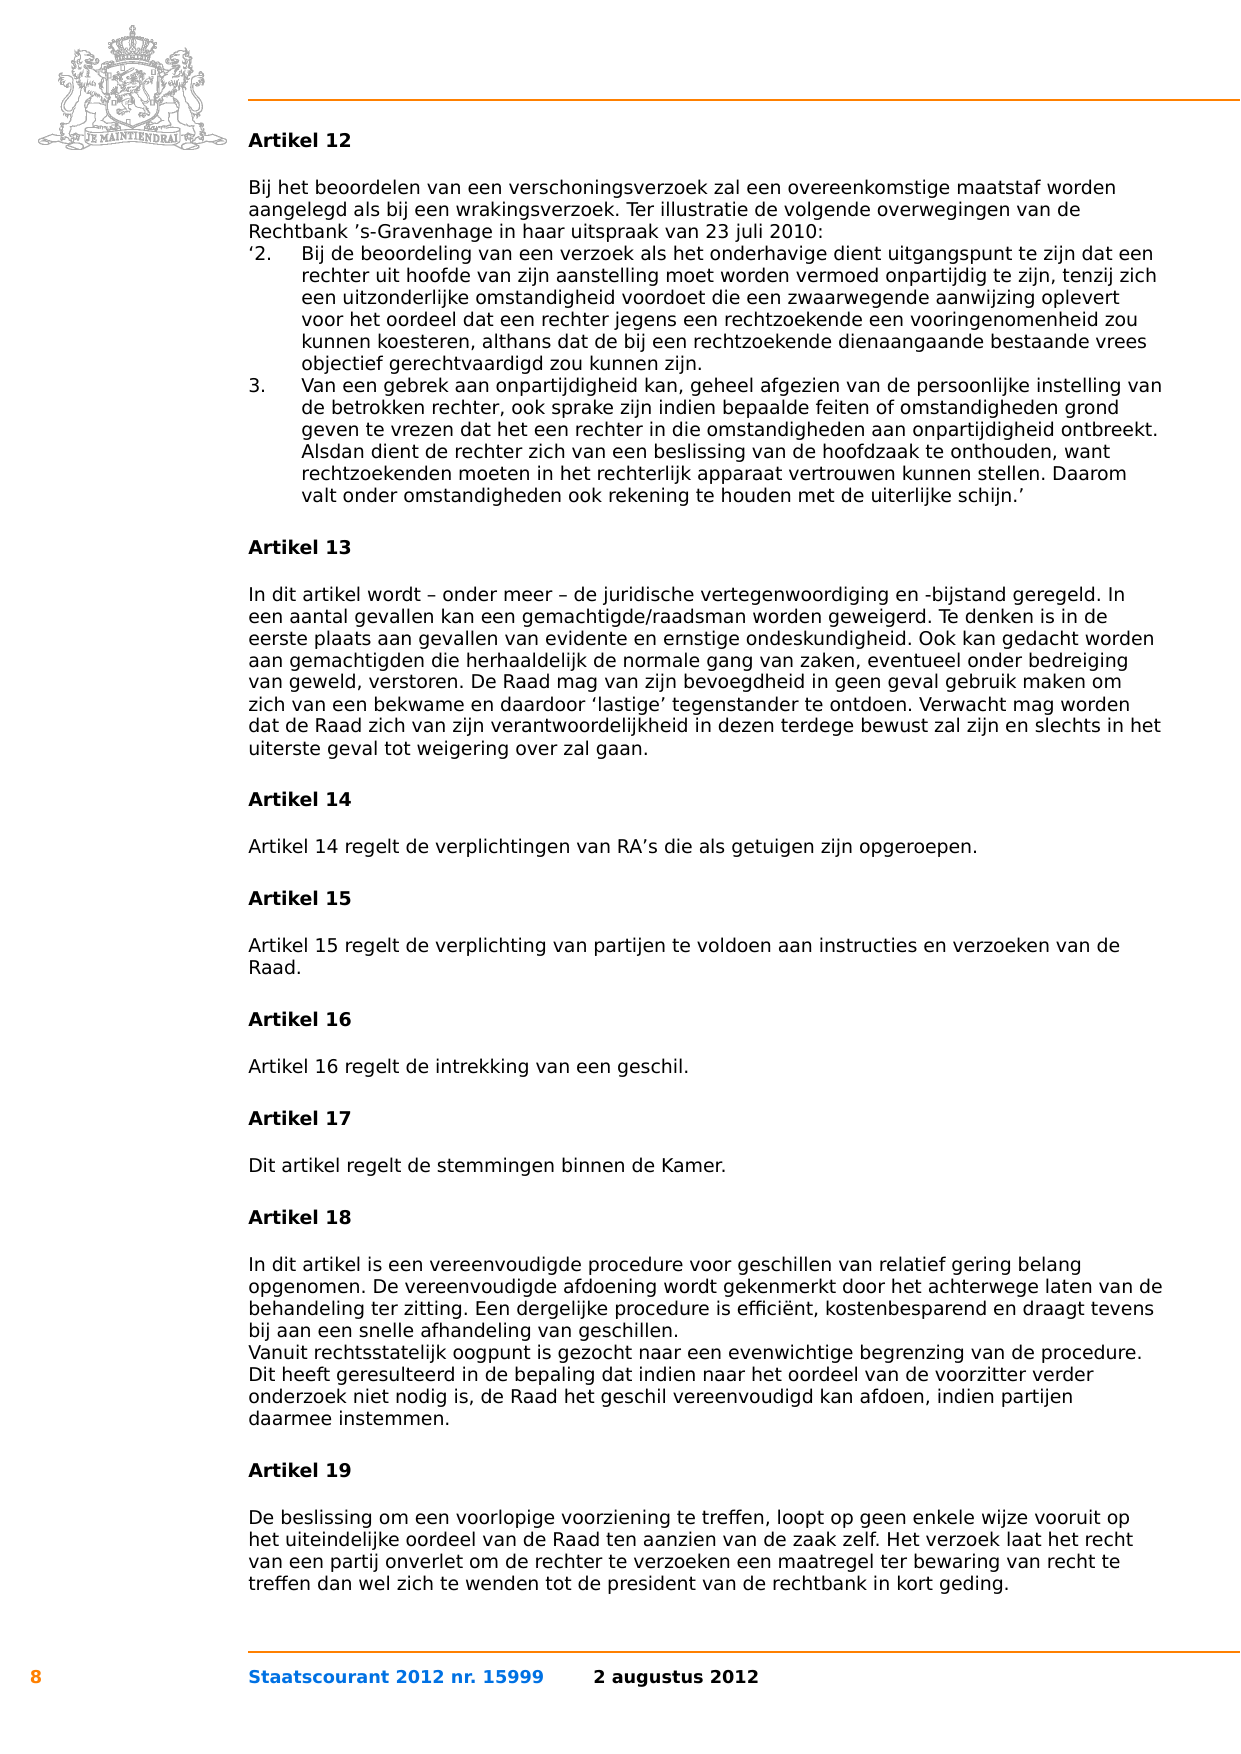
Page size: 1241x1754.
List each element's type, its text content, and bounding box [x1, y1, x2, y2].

text Dit artikel regelt de stemmingen binnen de Kamer. [248, 1155, 1163, 1177]
text 3. Van een gebrek aan onpartijdigheid kan, geheel afgezien van de persoonlijke instelling van de betrokken rechter, ook sprake zijn indien bepaalde feiten of omstandigheden grond geven te vrezen dat het een rechter in die omstandigheden aan onpartijdigheid ontbreekt. Alsdan dient de rechter zich van een beslissing van de hoofdzaak te onthouden, want rechtzoekenden moeten in het rechterlijk apparaat vertrouwen kunnen stellen. Daarom valt onder omstandigheden ook rekening te houden met de uiterlijke schijn.’ [248, 375, 1163, 507]
subtitle Artikel 14 [248, 789, 1163, 811]
subtitle Artikel 18 [248, 1207, 1163, 1229]
text De beslissing om een voorlopige voorziening te treffen, loopt op geen enkele wijze vooruit op het uiteindelijke oordeel van de Raad ten aanzien van de zaak zelf. Het verzoek laat het recht van een partij onverlet om de rechter te verzoeken een maatregel ter bewaring van recht te treffen dan wel zich te wenden tot de president van de rechtbank in kort geding. [248, 1507, 1163, 1595]
text Artikel 16 regelt de intrekking van een geschil. [248, 1056, 1163, 1078]
text Vanuit rechtsstatelijk oogpunt is gezocht naar een evenwichtige begrenzing van de procedure. Dit heeft geresulteerd in de bepaling dat indien naar het oordeel van de voorzitter verder onderzoek niet nodig is, de Raad het geschil vereenvoudigd kan afdoen, indien partijen daarmee instemmen. [248, 1342, 1163, 1430]
text ‘2. Bij de beoordeling van een verzoek als het onderhavige dient uitgangspunt te zijn dat een rechter uit hoofde van zijn aanstelling moet worden vermoed onpartijdig te zijn, tenzij zich een uitzonderlijke omstandigheid voordoet die een zwaarwegende aanwijzing oplevert voor het oordeel dat een rechter jegens een rechtzoekende een vooringenomenheid zou kunnen koesteren, althans dat de bij een rechtzoekende dienaangaande bestaande vrees objectief gerechtvaardigd zou kunnen zijn. [248, 243, 1163, 375]
text Artikel 14 regelt de verplichtingen van RA’s die als getuigen zijn opgeroepen. [248, 836, 1163, 858]
subtitle Artikel 16 [248, 1009, 1163, 1031]
subtitle Artikel 17 [248, 1108, 1163, 1130]
subtitle Artikel 13 [248, 537, 1163, 558]
text Artikel 15 regelt de verplichting van partijen te voldoen aan instructies en verzoeken van de Raad. [248, 935, 1163, 979]
picture [38, 25, 227, 150]
subtitle Artikel 19 [248, 1460, 1163, 1482]
subtitle Artikel 12 [248, 130, 1163, 152]
text Bij het beoordelen van een verschoningsverzoek zal een overeenkomstige maatstaf worden aangelegd als bij een wrakingsverzoek. Ter illustratie de volgende overwegingen van de Rechtbank ’s-Gravenhage in haar uitspraak van 23 juli 2010: [248, 177, 1163, 243]
text In dit artikel wordt – onder meer – de juridische vertegenwoordiging en -bijstand geregeld. In een aantal gevallen kan een gemachtigde/raadsman worden geweigerd. Te denken is in de eerste plaats aan gevallen van evidente en ernstige ondeskundigheid. Ook kan gedacht worden aan gemachtigden die herhaaldelijk de normale gang van zaken, eventueel onder bedreiging van geweld, verstoren. De Raad mag van zijn bevoegdheid in geen geval gebruik maken om zich van een bekwame en daardoor ‘lastige’ tegenstander te ontdoen. Verwacht mag worden dat de Raad zich van zijn verantwoordelijkheid in dezen terdege bewust zal zijn en slechts in het uiterste geval tot weigering over zal gaan. [248, 583, 1163, 759]
subtitle Artikel 15 [248, 888, 1163, 910]
text In dit artikel is een vereenvoudigde procedure voor geschillen van relatief gering belang opgenomen. De vereenvoudigde afdoening wordt gekenmerkt door het achterwege laten van de behandeling ter zitting. Een dergelijke procedure is efficiënt, kostenbesparend en draagt tevens bij aan een snelle afhandeling van geschillen. [248, 1254, 1163, 1342]
